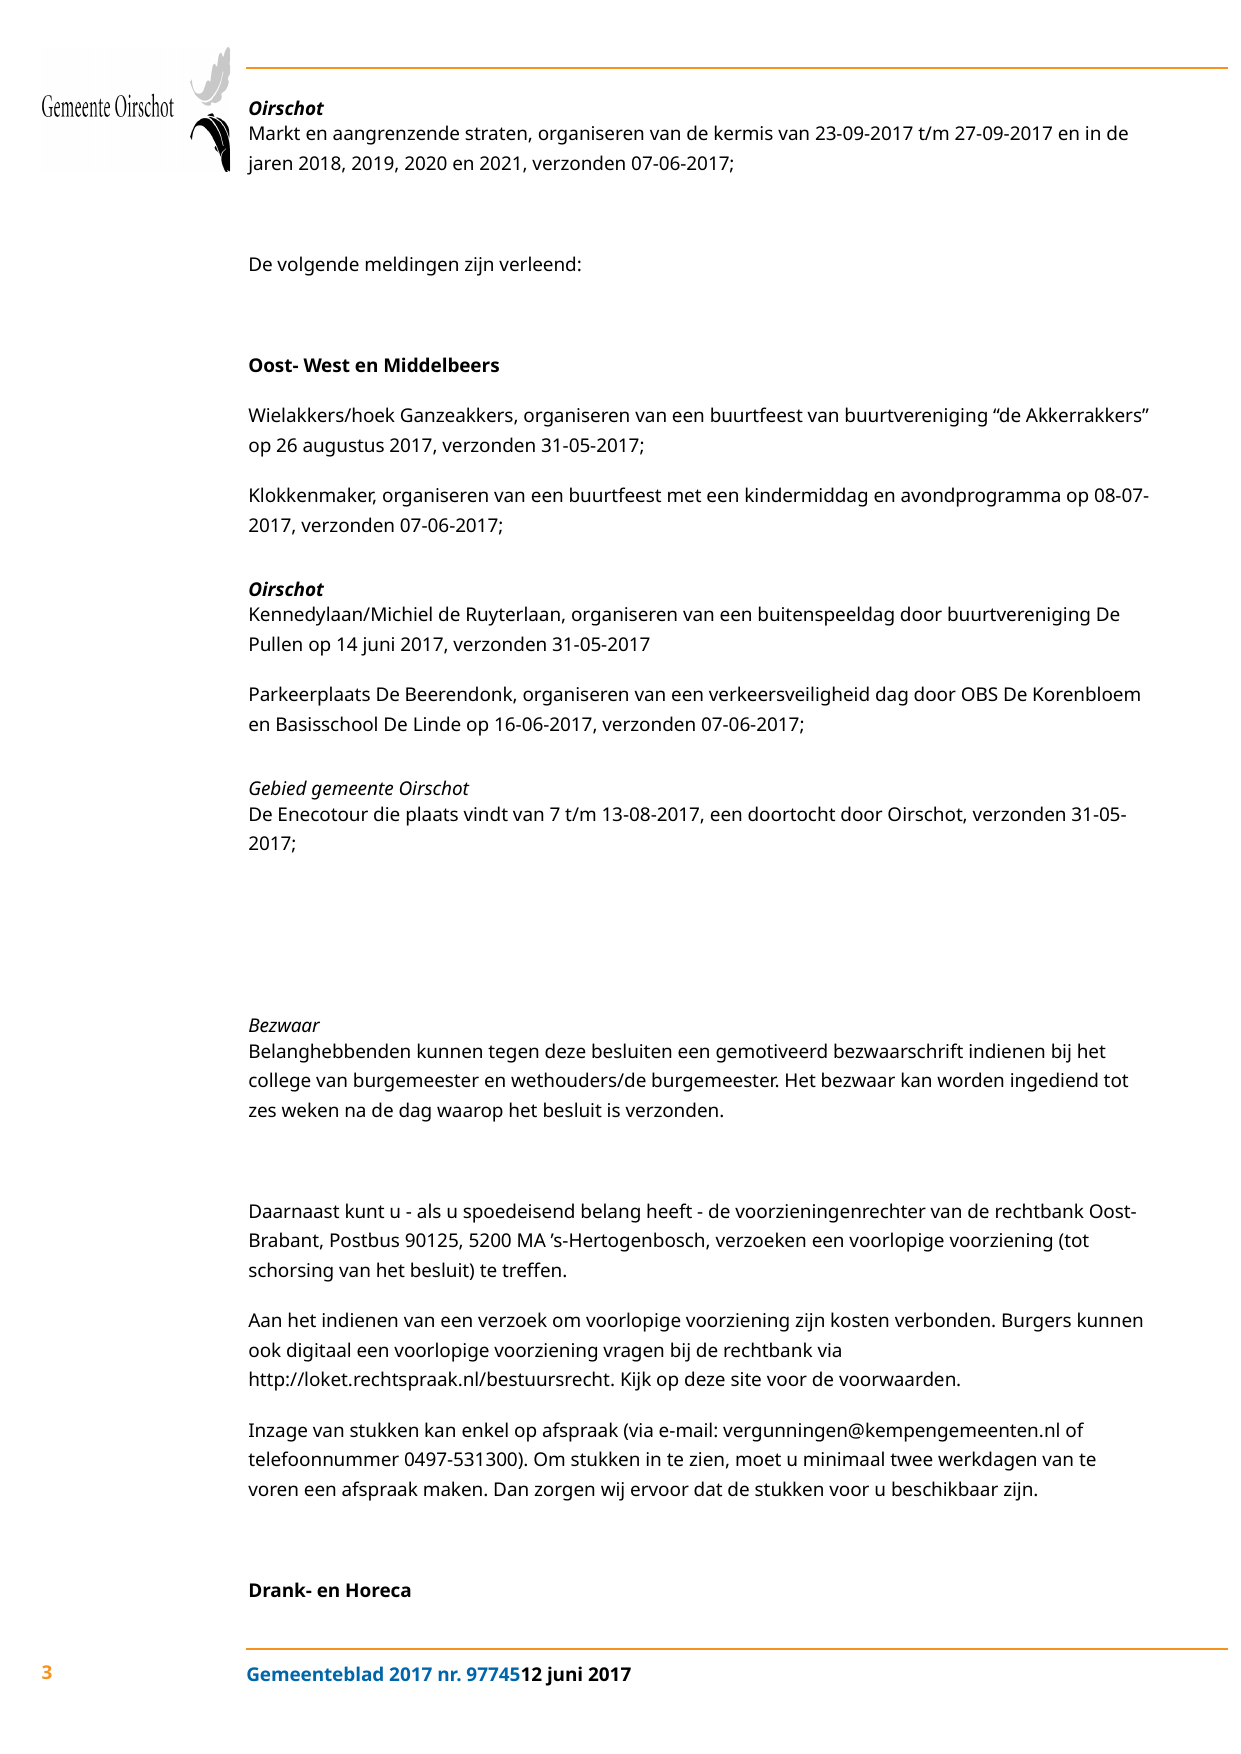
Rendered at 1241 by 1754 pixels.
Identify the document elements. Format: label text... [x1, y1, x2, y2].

text De volgende meldingen zijn verleend: [248, 251, 1152, 277]
text Oost- West en Middelbeers [248, 352, 1152, 377]
text Oirschot [248, 95, 1152, 121]
picture [41, 47, 231, 172]
text Inzage van stukken kan enkel op afspraak (via e-mail: vergunningen@kempengemeenten.nl of telefoonnummer 0497-531300). Om stukken in te zien, moet u minimaal twee werkdagen van te voren een afspraak maken. Dan zorgen wij ervoor dat de stukken voor u beschikbaar zijn. [248, 1417, 1152, 1502]
text Parkeerplaats De Beerendonk, organiseren van een verkeersveiligheid dag door OBS De Korenbloem en Basisschool De Linde op 16-06-2017, verzonden 07-06-2017; [248, 681, 1152, 737]
text Wielakkers/hoek Ganzeakkers, organiseren van een buurtfeest van buurtvereniging “de Akkerrakkers” op 26 augustus 2017, verzonden 31-05-2017; [248, 402, 1152, 457]
text Oirschot [248, 576, 1152, 601]
text De Enecotour die plaats vindt van 7 t/m 13-08-2017, een doortocht door Oirschot, verzonden 31-05-2017; [248, 801, 1152, 856]
text Markt en aangrenzende straten, organiseren van de kermis van 23-09-2017 t/m 27-09-2017 en in de jaren 2018, 2019, 2020 en 2021, verzonden 07-06-2017; [248, 121, 1152, 176]
text Gebied gemeente Oirschot [248, 775, 1152, 801]
text Aan het indienen van een verzoek om voorlopige voorziening zijn kosten verbonden. Burgers kunnen ook digitaal een voorlopige voorziening vragen bij de rechtbank via http://loket.rechtspraak.nl/bestuursrecht. Kijk op deze site voor de voorwaarden. [248, 1307, 1152, 1392]
text Belanghebbenden kunnen tegen deze besluiten een gemotiveerd bezwaarschrift indienen bij het college van burgemeester en wethouders/de burgemeester. Het bezwaar kan worden ingediend tot zes weken na de dag waarop het besluit is verzonden. [248, 1038, 1152, 1123]
text Bezwaar [248, 1012, 1152, 1038]
text Klokkenmaker, organiseren van een buurtfeest met een kindermiddag en avondprogramma op 08-07-2017, verzonden 07-06-2017; [248, 482, 1152, 537]
text Drank- en Horeca [248, 1577, 1152, 1603]
text Kennedylaan/Michiel de Ruyterlaan, organiseren van een buitenspeeldag door buurtvereniging De Pullen op 14 juni 2017, verzonden 31-05-2017 [248, 601, 1152, 657]
text Daarnaast kunt u - als u spoedeisend belang heeft - de voorzieningenrechter van de rechtbank Oost-Brabant, Postbus 90125, 5200 MA ’s-Hertogenbosch, verzoeken een voorlopige voorziening (tot schorsing van het besluit) te treffen. [248, 1198, 1152, 1283]
